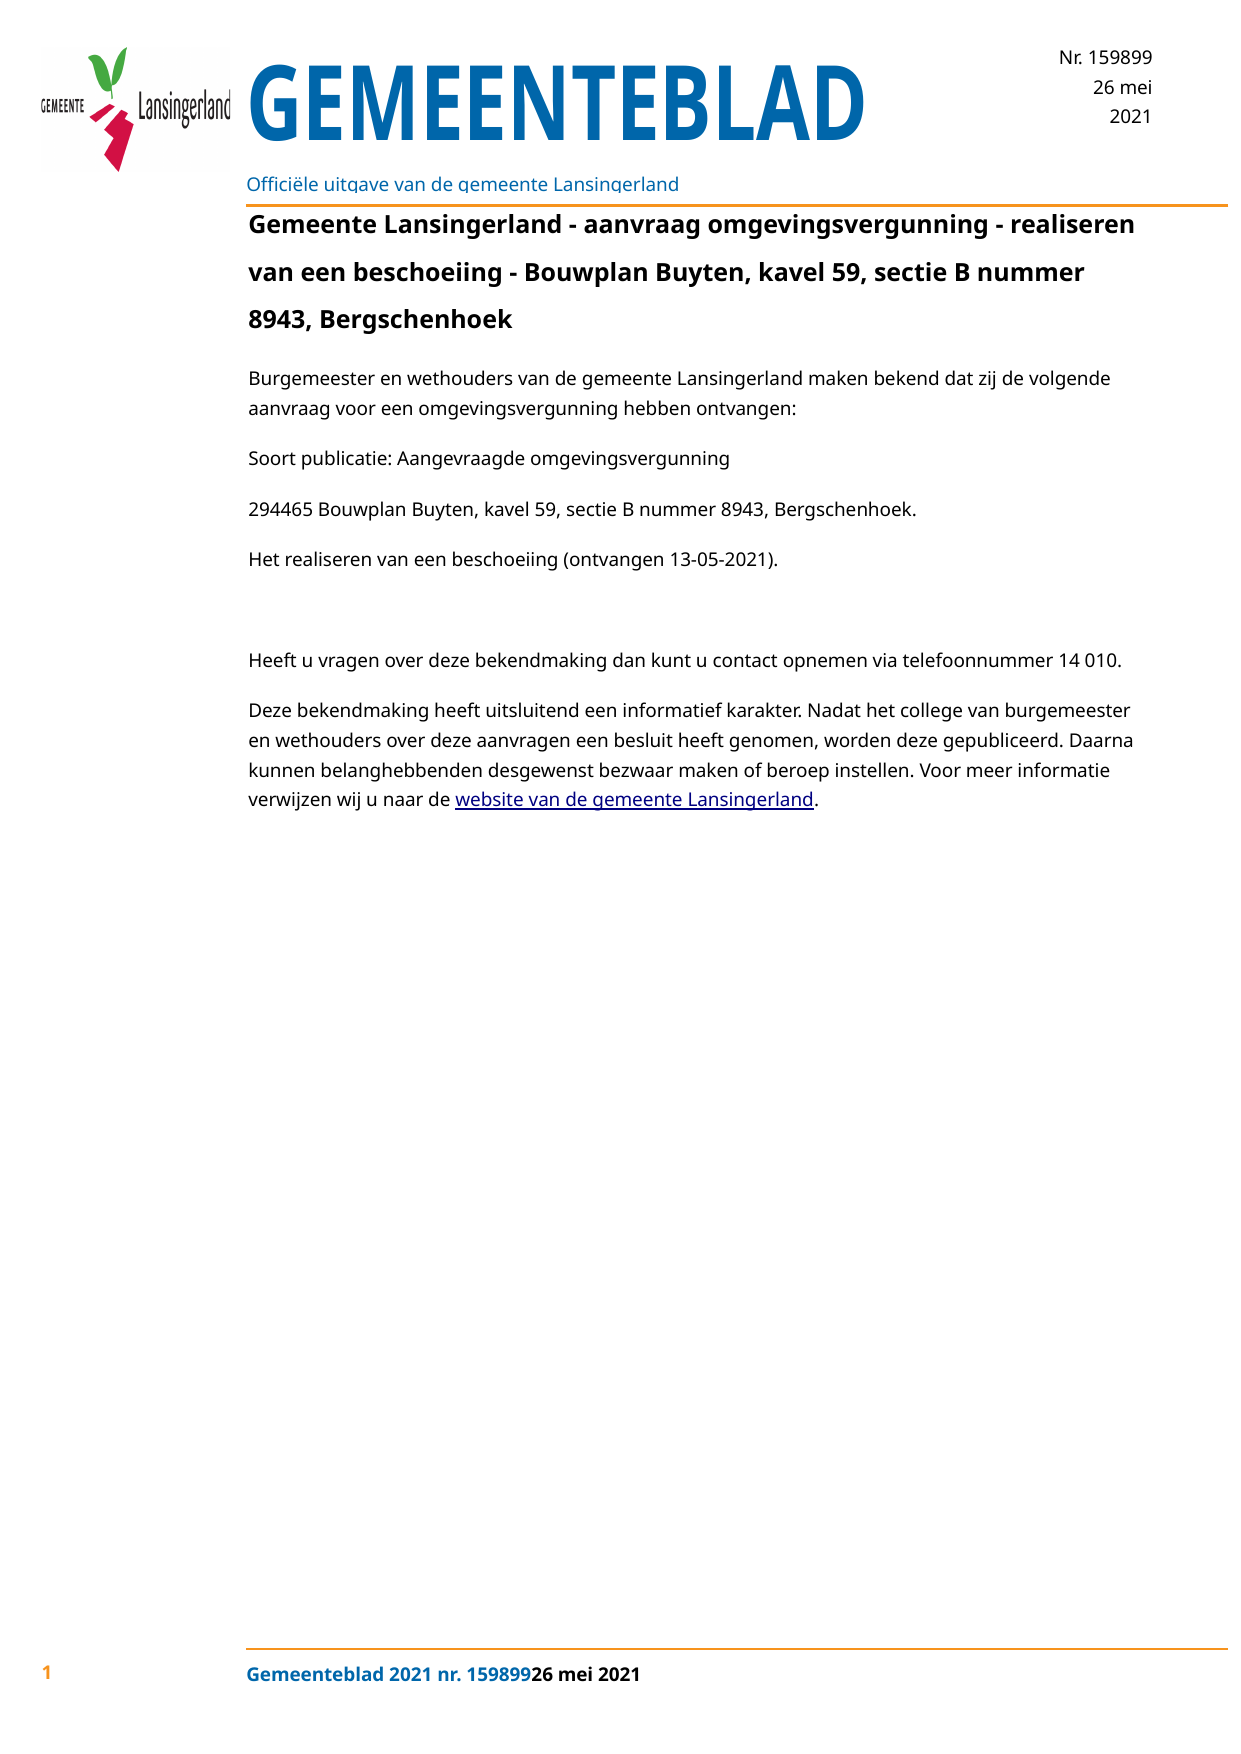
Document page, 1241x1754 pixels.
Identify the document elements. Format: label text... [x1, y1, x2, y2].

picture [41, 47, 231, 172]
text Soort publicatie: Aangevraagde omgevingsvergunning [248, 446, 1152, 471]
text Het realiseren van een beschoeiing (ontvangen 13-05-2021). [248, 546, 1152, 572]
text Gemeente Lansingerland - aanvraag omgevingsvergunning - realiseren van een beschoeiing - Bouwplan Buyten, kavel 59, sectie B nummer 8943, Bergschenhoek [248, 207, 1152, 336]
text 294465 Bouwplan Buyten, kavel 59, sectie B nummer 8943, Bergschenhoek. [248, 496, 1152, 522]
text Heeft u vragen over deze bekendmaking dan kunt u contact opnemen via telefoonnummer 14 010. [248, 647, 1152, 673]
text Burgemeester en wethouders van de gemeente Lansingerland maken bekend dat zij de volgende aanvraag voor een omgevingsvergunning hebben ontvangen: [248, 366, 1152, 421]
text Deze bekendmaking heeft uitsluitend een informatief karakter. Nadat het college van burgemeester en wethouders over deze aanvragen een besluit heeft genomen, worden deze gepubliceerd. Daarna kunnen belanghebbenden desgewenst bezwaar maken of beroep instellen. Voor meer informatie verwijzen wij u naar de website van de gemeente Lansingerland. [248, 698, 1152, 812]
